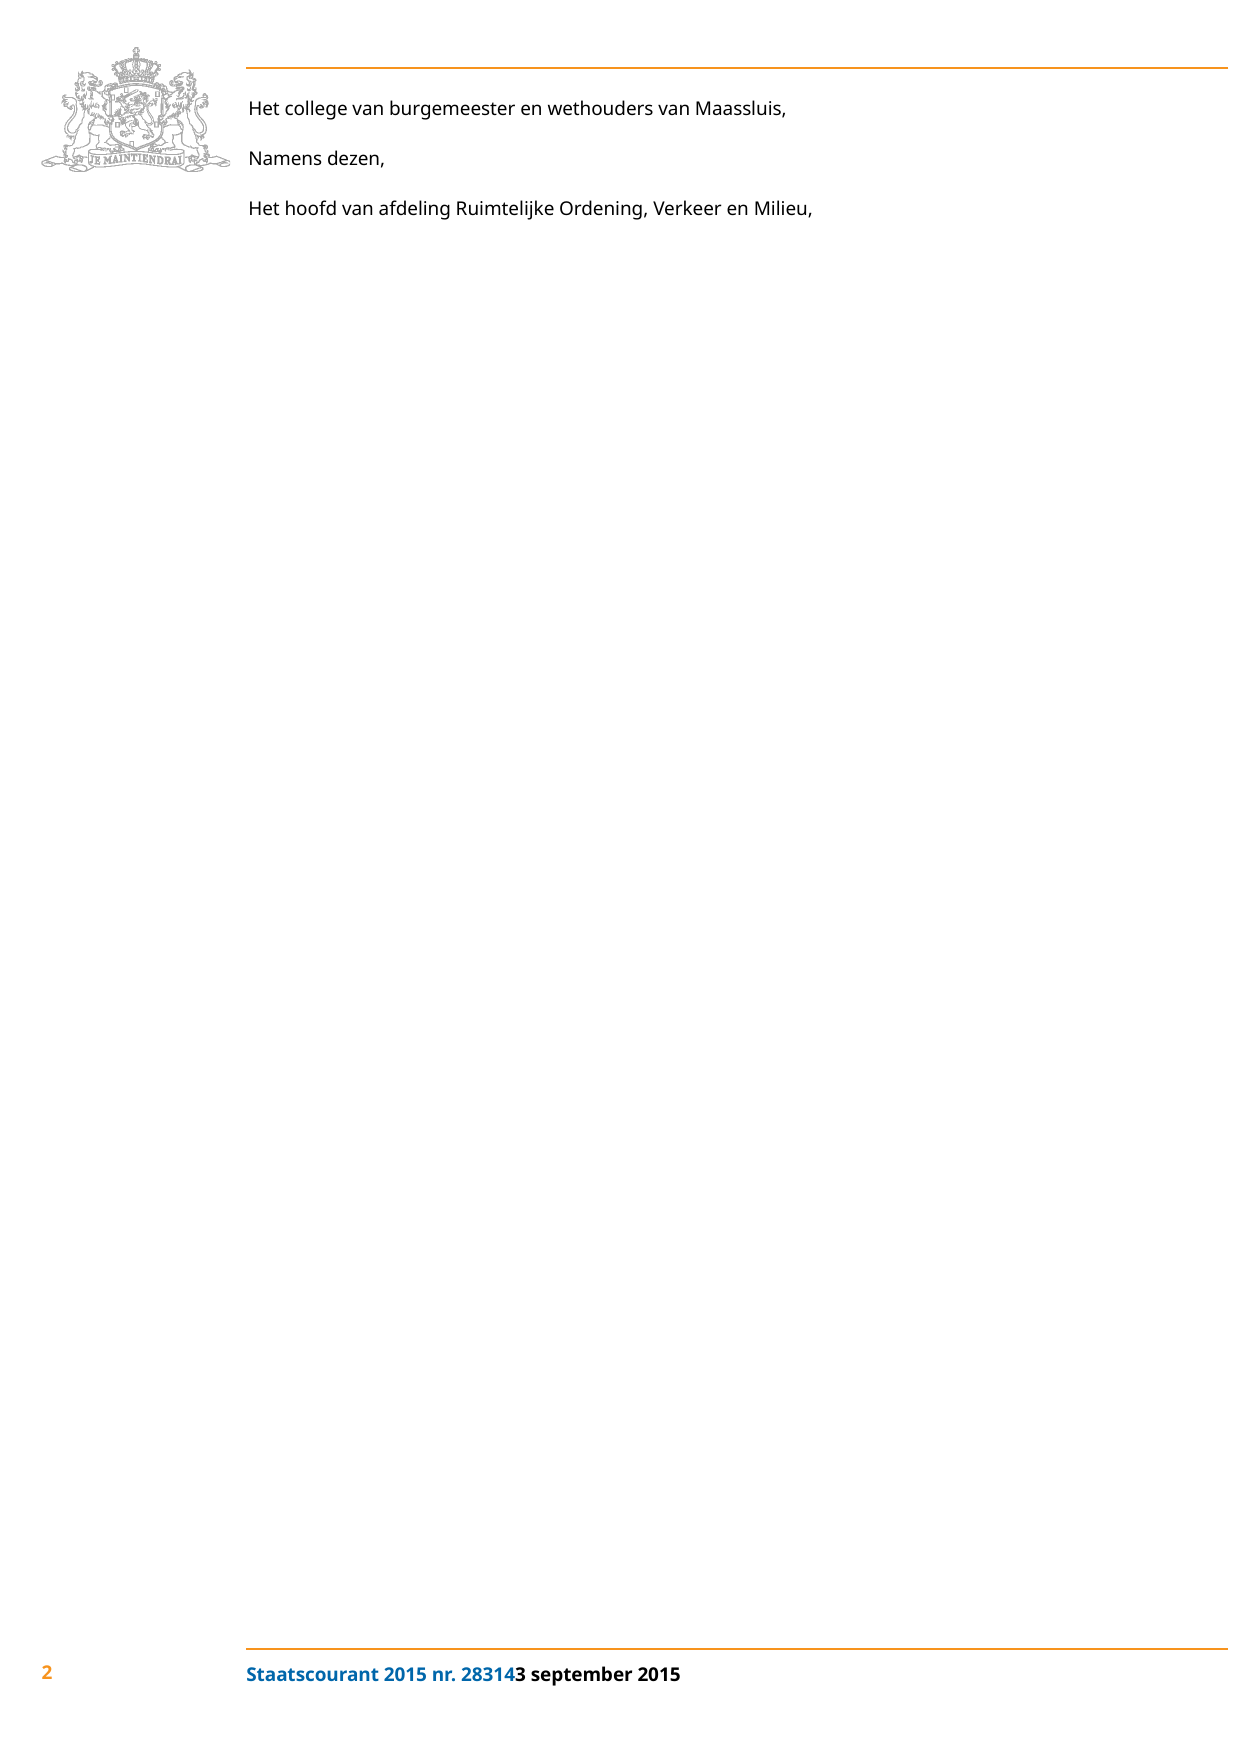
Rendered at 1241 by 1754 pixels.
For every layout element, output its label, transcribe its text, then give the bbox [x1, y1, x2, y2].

text Het hoofd van afdeling Ruimtelijke Ordening, Verkeer en Milieu, [248, 196, 1152, 221]
text Namens dezen, [248, 145, 1152, 171]
text Het college van burgemeester en wethouders van Maassluis, [248, 95, 1152, 121]
picture [41, 47, 231, 172]
